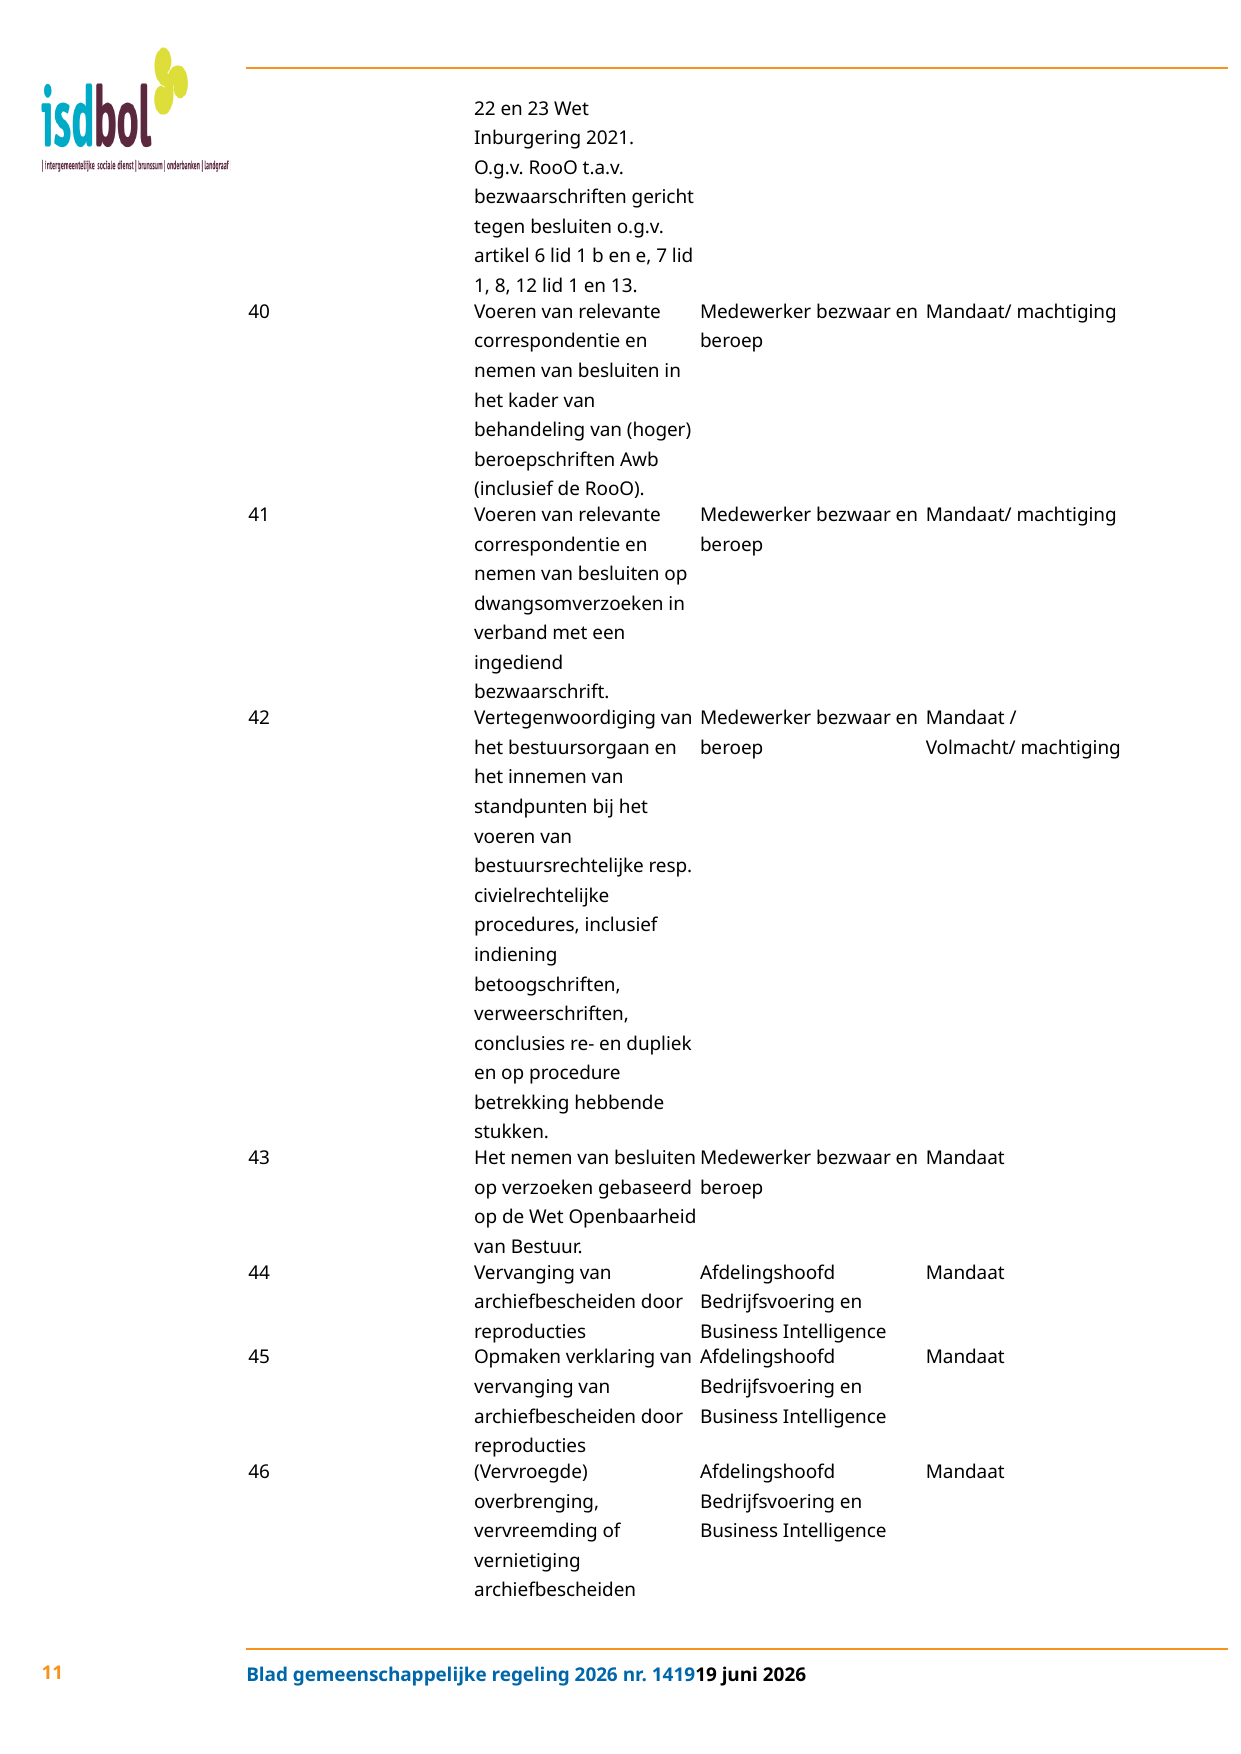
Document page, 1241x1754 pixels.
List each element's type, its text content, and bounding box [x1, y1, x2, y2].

table_cell Vervanging van archiefbescheiden door reproducties [474, 1259, 700, 1344]
table_cell [248, 95, 474, 298]
table_cell 45 [248, 1344, 474, 1458]
table_cell Mandaat [926, 1344, 1152, 1458]
table_cell Medewerker bezwaar en beroep [700, 705, 926, 1144]
table_cell Afdelingshoofd Bedrijfsvoering en Business Intelligence [700, 1259, 926, 1344]
table_cell 42 [248, 705, 474, 1144]
table_cell Medewerker bezwaar en beroep [700, 1144, 926, 1259]
table_cell 22 en 23 Wet Inburgering 2021. O.g.v. RooO t.a.v. bezwaarschriften gericht tegen besluiten o.g.v. artikel 6 lid 1 b en e, 7 lid 1, 8, 12 lid 1 en 13. [474, 95, 700, 298]
table_cell 41 [248, 501, 474, 704]
table_cell Mandaat [926, 1259, 1152, 1344]
table_cell 43 [248, 1144, 474, 1259]
table_cell Mandaat [926, 1458, 1152, 1602]
table_cell Medewerker bezwaar en beroep [700, 298, 926, 501]
table_cell Medewerker bezwaar en beroep [700, 501, 926, 704]
table_cell Voeren van relevante correspondentie en nemen van besluiten in het kader van behandeling van (hoger) beroepschriften Awb (inclusief de RooO). [474, 298, 700, 501]
table_cell 40 [248, 298, 474, 501]
table_cell Mandaat [926, 1144, 1152, 1259]
table_cell Mandaat / Volmacht/ machtiging [926, 705, 1152, 1144]
table_cell Voeren van relevante correspondentie en nemen van besluiten op dwangsomverzoeken in verband met een ingediend bezwaarschrift. [474, 501, 700, 704]
table_cell 46 [248, 1458, 474, 1602]
table_cell 44 [248, 1259, 474, 1344]
table_cell [700, 95, 926, 298]
table_cell Het nemen van besluiten op verzoeken gebaseerd op de Wet Openbaarheid van Bestuur. [474, 1144, 700, 1259]
picture [41, 47, 231, 172]
table_cell [926, 95, 1152, 298]
table_cell Mandaat/ machtiging [926, 298, 1152, 501]
table_cell Vertegenwoordiging van het bestuursorgaan en het innemen van standpunten bij het voeren van bestuursrechtelijke resp. civielrechtelijke procedures, inclusief indiening betoogschriften, verweerschriften, conclusies re- en dupliek en op procedure betrekking hebbende stukken. [474, 705, 700, 1144]
table_cell Mandaat/ machtiging [926, 501, 1152, 704]
table_cell Opmaken verklaring van vervanging van archiefbescheiden door reproducties [474, 1344, 700, 1458]
table_cell Afdelingshoofd Bedrijfsvoering en Business Intelligence [700, 1344, 926, 1458]
table_cell Afdelingshoofd Bedrijfsvoering en Business Intelligence [700, 1458, 926, 1602]
table_cell (Vervroegde) overbrenging, vervreemding of vernietiging archiefbescheiden [474, 1458, 700, 1602]
